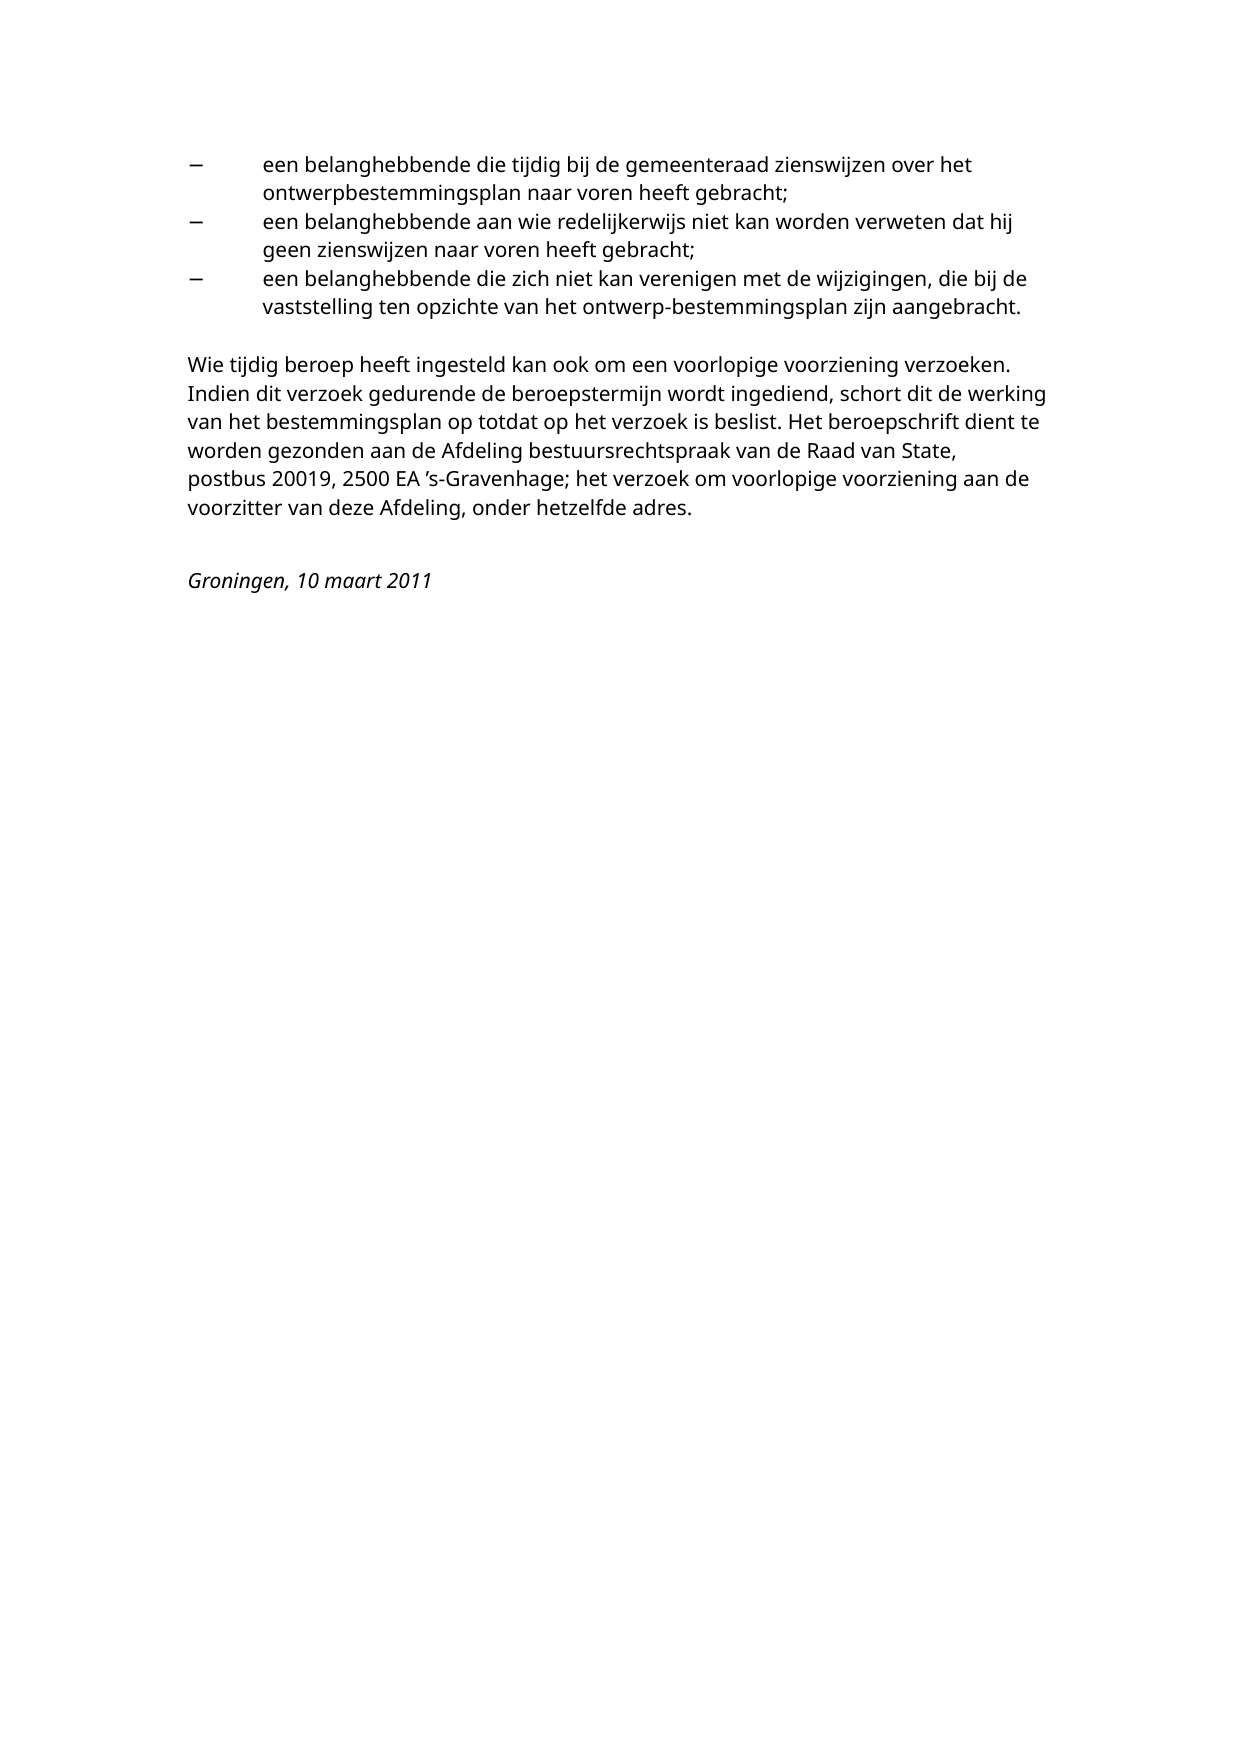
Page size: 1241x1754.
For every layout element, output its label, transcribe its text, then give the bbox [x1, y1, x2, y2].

text Groningen, 10 maart 2011 [187, 566, 1053, 595]
list een belanghebbende die zich niet kan verenigen met de wijzigingen, die bij de vaststelling ten opzichte van het ontwerp-bestemmingsplan zijn aangebracht. [187, 264, 1053, 321]
list een belanghebbende die tijdig bij de gemeenteraad zienswijzen over het ontwerpbestemmingsplan naar voren heeft gebracht; [187, 150, 1053, 207]
list een belanghebbende aan wie redelijkerwijs niet kan worden verweten dat hij geen zienswijzen naar voren heeft gebracht; [187, 207, 1053, 264]
text Wie tijdig beroep heeft ingesteld kan ook om een voorlopige voorziening verzoeken. Indien dit verzoek gedurende de beroepstermijn wordt ingediend, schort dit de werking van het bestemmingsplan op totdat op het verzoek is beslist. Het beroepschrift dient te worden gezonden aan de Afdeling bestuursrechtspraak van de Raad van State, postbus 20019, 2500 EA ’s-Gravenhage; het verzoek om voorlopige voorziening aan de voorzitter van deze Afdeling, onder hetzelfde adres. [187, 351, 1053, 521]
